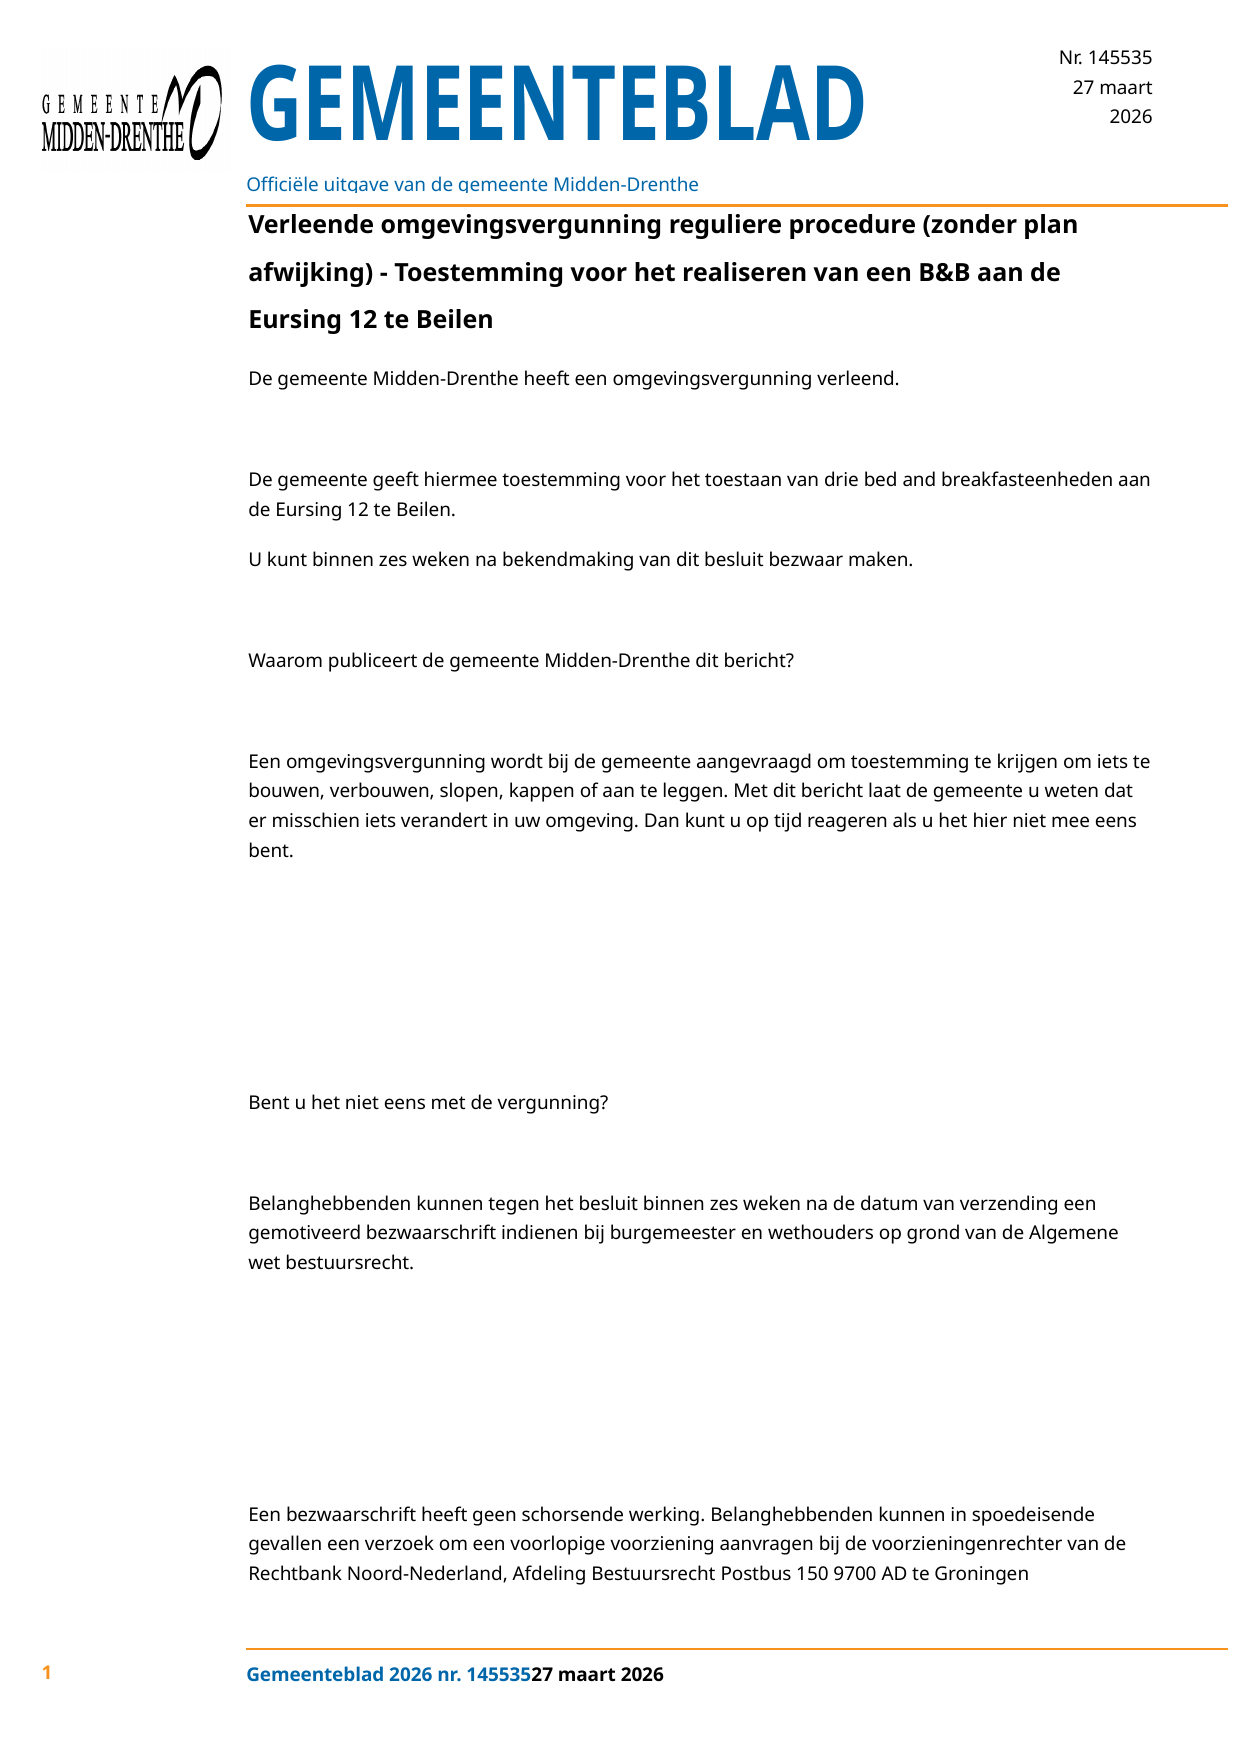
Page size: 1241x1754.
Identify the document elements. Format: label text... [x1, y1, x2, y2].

picture [41, 47, 231, 172]
text De gemeente Midden-Drenthe heeft een omgevingsvergunning verleend. [248, 366, 1152, 391]
text Bent u het niet eens met de vergunning? [248, 1089, 1152, 1114]
text Een bezwaarschrift heeft geen schorsende werking. Belanghebbenden kunnen in spoedeisende gevallen een verzoek om een voorlopige voorziening aanvragen bij de voorzieningenrechter van de Rechtbank Noord-Nederland, Afdeling Bestuursrecht Postbus 150 9700 AD te Groningen [248, 1501, 1152, 1586]
text De gemeente geeft hiermee toestemming voor het toestaan van drie bed and breakfasteenheden aan de Eursing 12 te Beilen. [248, 466, 1152, 522]
text Belanghebbenden kunnen tegen het besluit binnen zes weken na de datum van verzending een gemotiveerd bezwaarschrift indienen bij burgemeester en wethouders op grond van de Algemene wet bestuursrecht. [248, 1190, 1152, 1274]
text Een omgevingsvergunning wordt bij de gemeente aangevraagd om toestemming te krijgen om iets te bouwen, verbouwen, slopen, kappen of aan te leggen. Met dit bericht laat de gemeente u weten dat er misschien iets verandert in uw omgeving. Dan kunt u op tijd reageren als u het hier niet mee eens bent. [248, 748, 1152, 862]
text U kunt binnen zes weken na bekendmaking van dit besluit bezwaar maken. [248, 546, 1152, 572]
text Verleende omgevingsvergunning reguliere procedure (zonder plan afwijking) - Toestemming voor het realiseren van een B&B aan de Eursing 12 te Beilen [248, 207, 1152, 336]
text Waarom publiceert de gemeente Midden-Drenthe dit bericht? [248, 647, 1152, 673]
